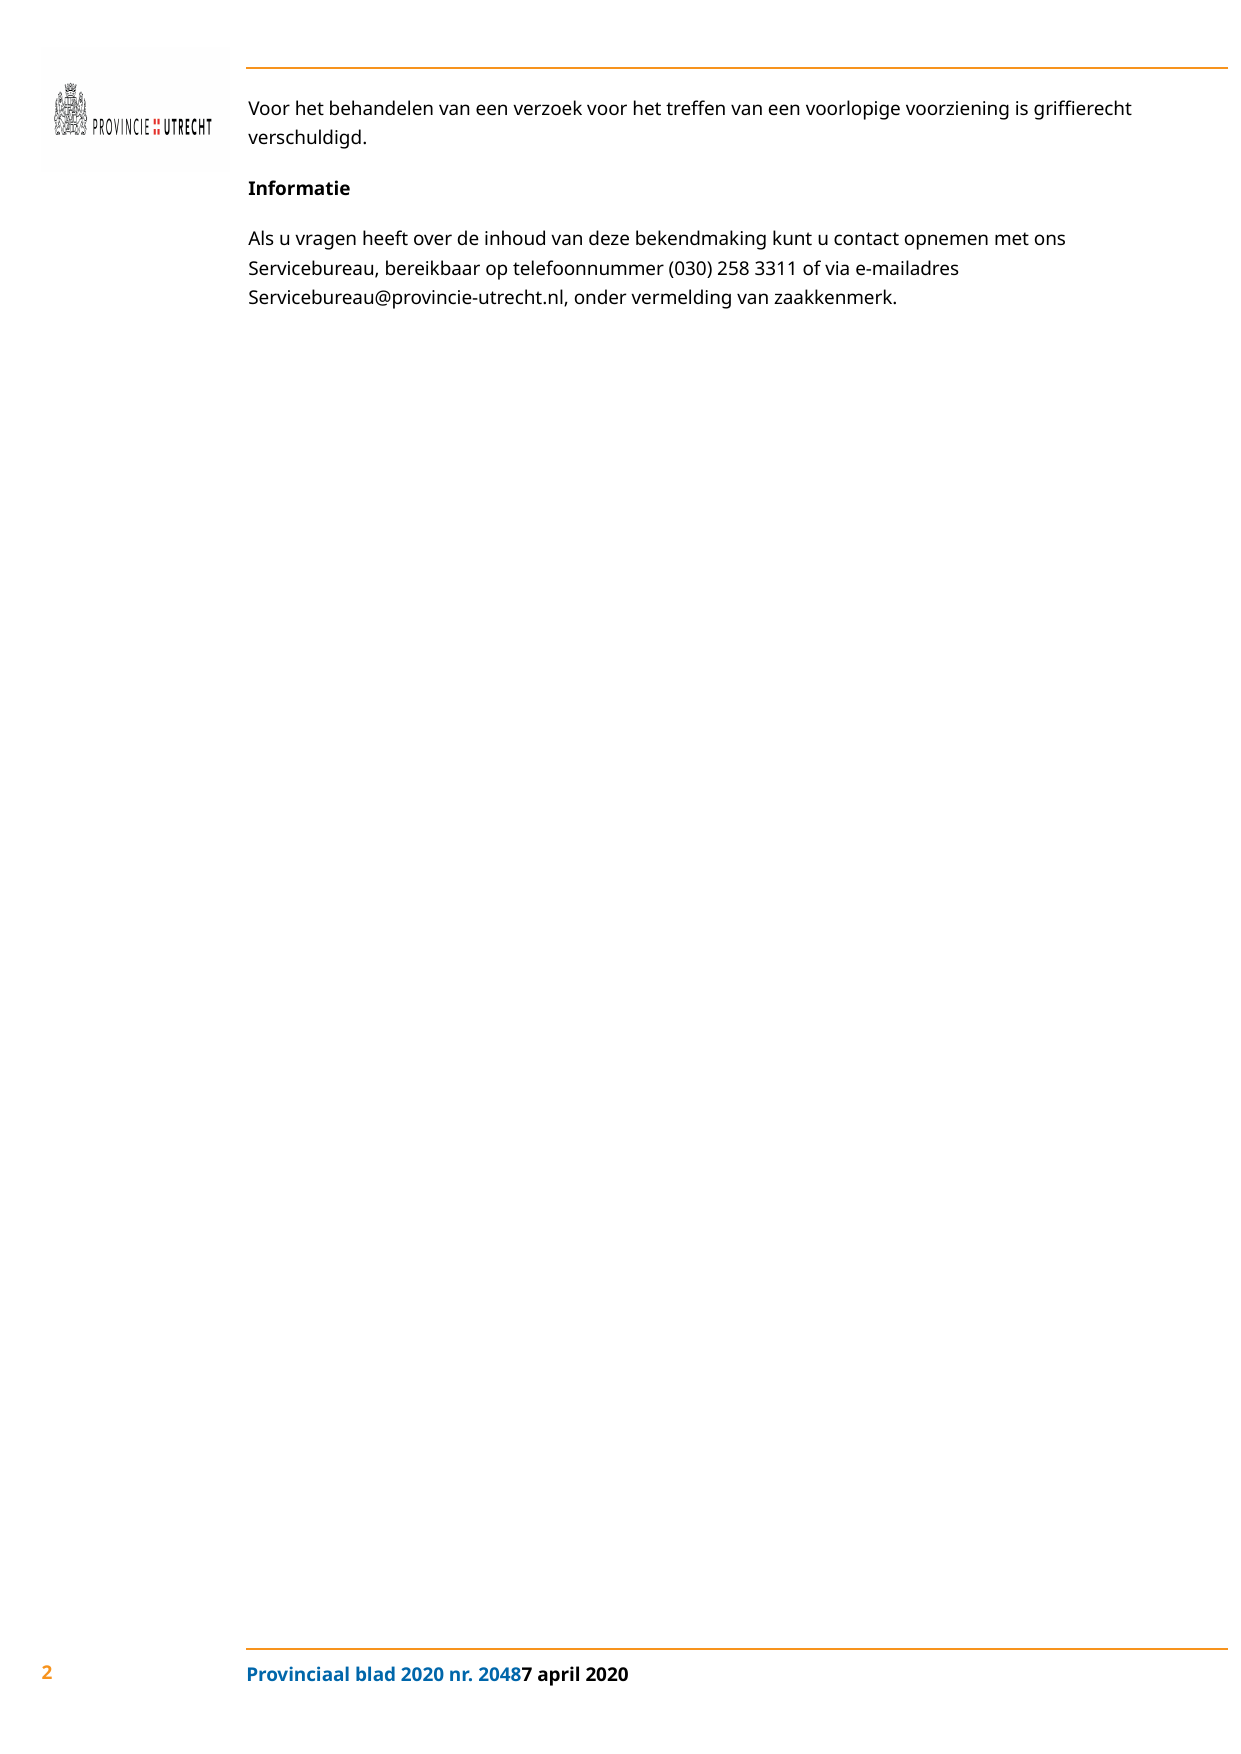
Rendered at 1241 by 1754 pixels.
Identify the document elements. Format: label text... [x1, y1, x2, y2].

picture [41, 47, 231, 172]
text Informatie [248, 175, 1152, 201]
text Voor het behandelen van een verzoek voor het treffen van een voorlopige voorziening is griffierecht verschuldigd. [248, 95, 1152, 150]
text Als u vragen heeft over de inhoud van deze bekendmaking kunt u contact opnemen met ons Servicebureau, bereikbaar op telefoonnummer (030) 258 3311 of via e-mailadres Servicebureau@provincie-utrecht.nl, onder vermelding van zaakkenmerk. [248, 225, 1152, 310]
